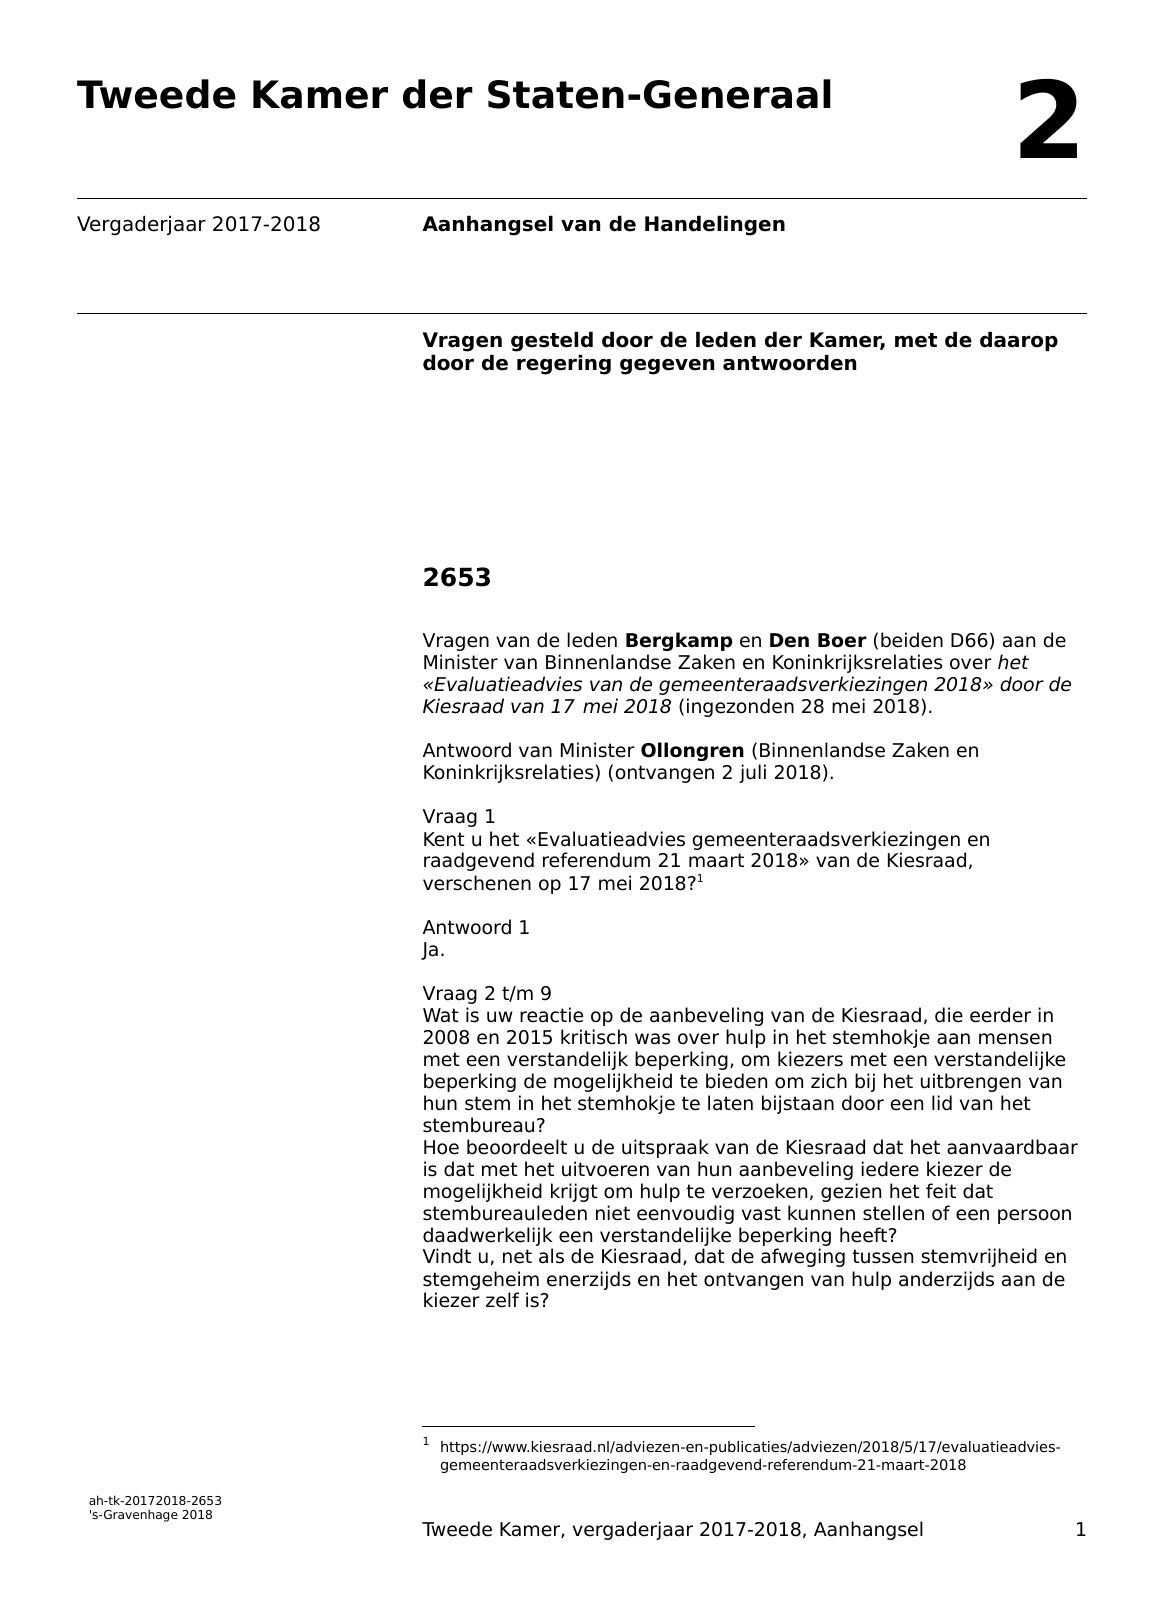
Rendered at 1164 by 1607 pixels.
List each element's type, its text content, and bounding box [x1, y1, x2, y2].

table_header Tweede Kamer der Staten-Generaal [77, 59, 886, 198]
text 's-Gravenhage 2018 [88, 1508, 323, 1522]
text https://www.kiesraad.nl/adviezen-en-publicaties/adviezen/2018/5/17/evaluatieadvies-gemeenteraadsverkiezingen-en-raadgevend-referendum-21-maart-2018 [422, 1435, 1087, 1474]
table_cell Aanhangsel van de Handelingen [422, 199, 1087, 313]
text ah-tk-20172018-2653 [88, 1494, 323, 1508]
text 2653 [422, 563, 1087, 592]
text Antwoord 1 [422, 917, 1087, 938]
text Hoe beoordeelt u de uitspraak van de Kiesraad dat het aanvaardbaar is dat met het uitvoeren van hun aanbeveling iedere kiezer de mogelijkheid krijgt om hulp te verzoeken, gezien het feit dat stembureauleden niet eenvoudig vast kunnen stellen of een persoon daadwerkelijk een verstandelijke beperking heeft? [422, 1137, 1087, 1246]
text Vraag 2 t/m 9 [422, 983, 1087, 1005]
text Kent u het «Evaluatieadvies gemeenteraadsverkiezingen en raadgevend referendum 21 maart 2018» van de Kiesraad, verschenen op 17 mei 2018? [422, 828, 1087, 894]
text Wat is uw reactie op de aanbeveling van de Kiesraad, die eerder in 2008 en 2015 kritisch was over hulp in het stemhokje aan mensen met een verstandelijk beperking, om kiezers met een verstandelijke beperking de mogelijkheid te bieden om zich bij het uitbrengen van hun stem in het stemhokje te laten bijstaan door een lid van het stembureau? [422, 1005, 1087, 1137]
table_cell [77, 314, 422, 375]
text Vindt u, net als de Kiesraad, dat de afweging tussen stemvrijheid en stemgeheim enerzijds en het ontvangen van hulp anderzijds aan de kiezer zelf is? [422, 1246, 1087, 1312]
text Vragen van de leden Bergkamp en Den Boer (beiden D66) aan de Minister van Binnenlandse Zaken en Koninkrijksrelaties over het «Evaluatieadvies van de gemeenteraadsverkiezingen 2018» door de Kiesraad van 17 mei 2018 (ingezonden 28 mei 2018). [422, 630, 1087, 718]
text Ja. [422, 938, 1087, 961]
text Vraag 1 [422, 806, 1087, 828]
table_cell Vergaderjaar 2017-2018 [77, 199, 422, 313]
table_header 2 [886, 59, 1087, 198]
text Antwoord van Minister Ollongren (Binnenlandse Zaken en Koninkrijksrelaties) (ontvangen 2 juli 2018). [422, 740, 1087, 784]
table_cell Vragen gesteld door de leden der Kamer, met de daarop door de regering gegeven antwoorden [422, 314, 1087, 375]
